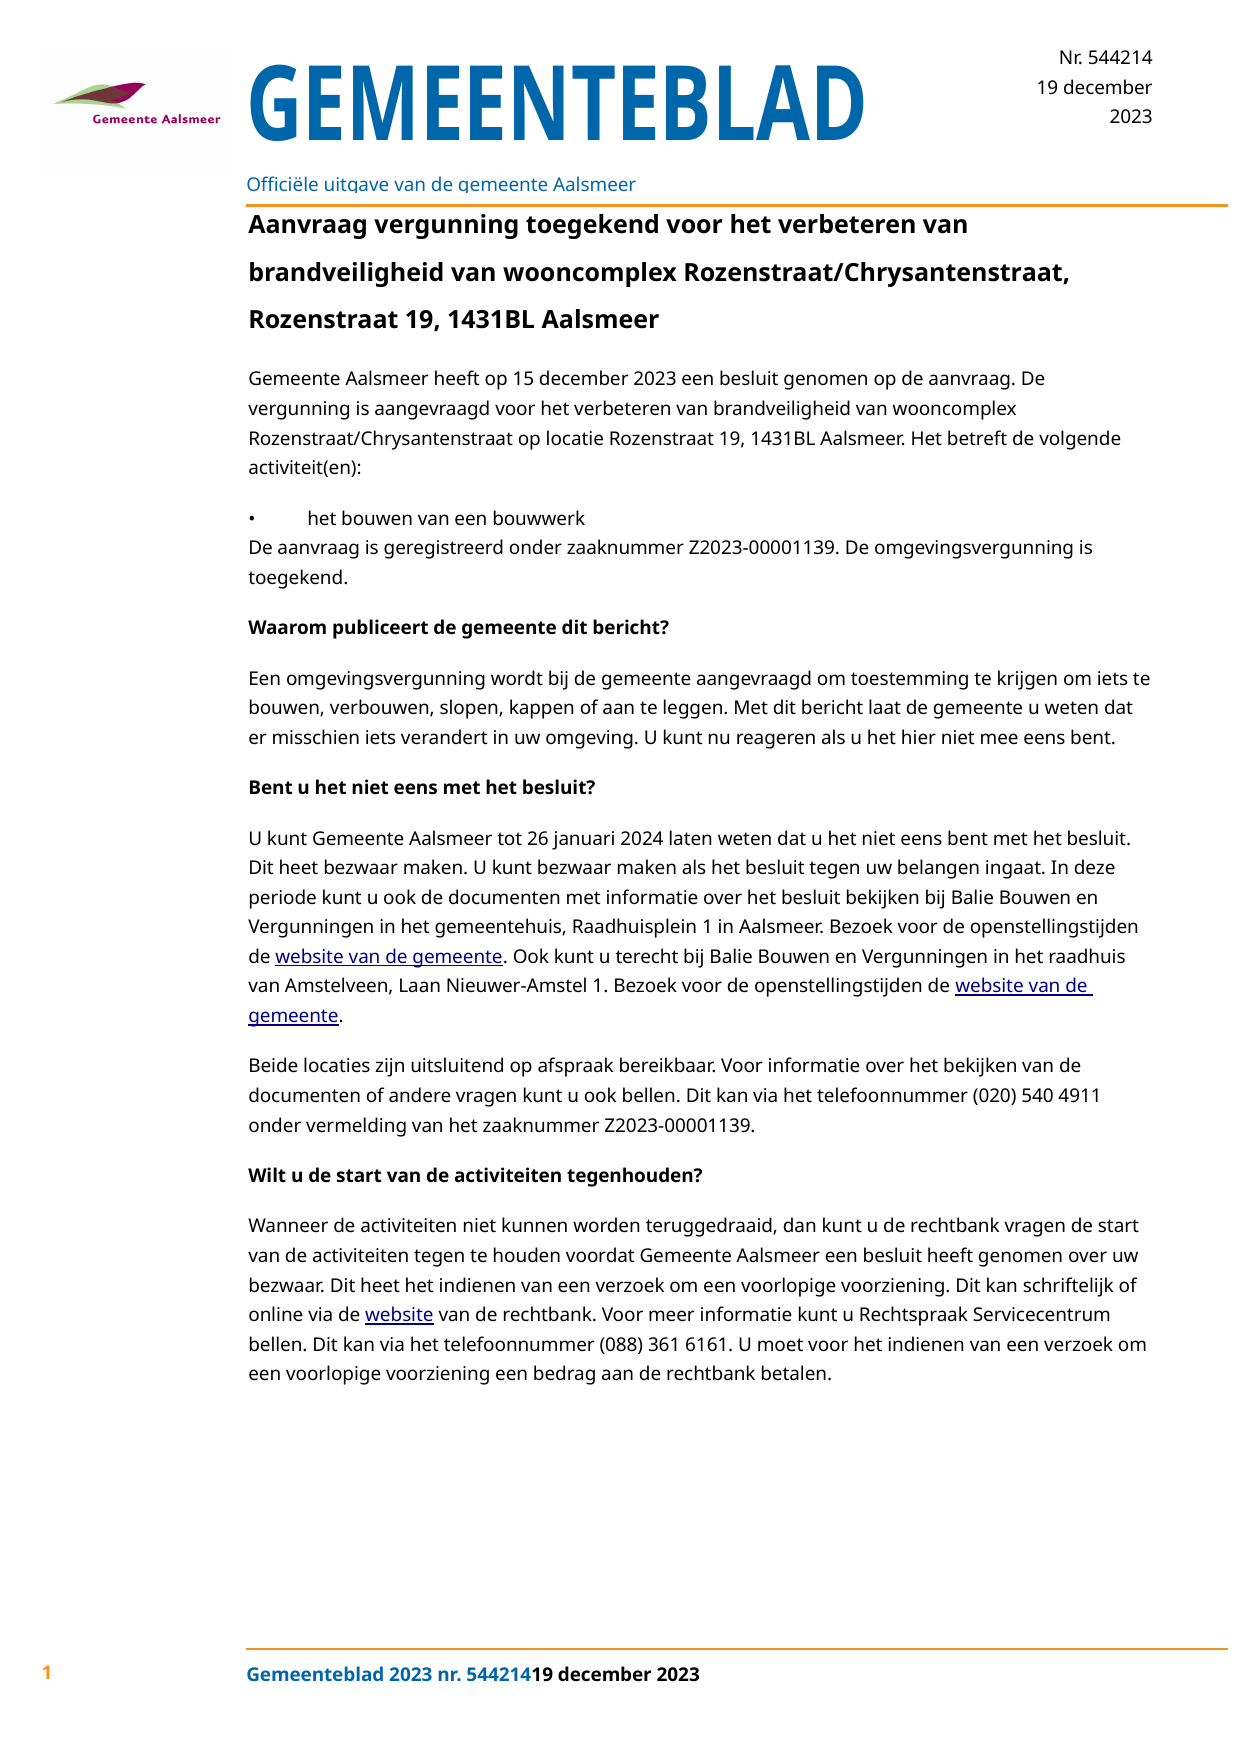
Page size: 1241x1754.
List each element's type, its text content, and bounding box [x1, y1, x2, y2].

text Wilt u de start van de activiteiten tegenhouden? [248, 1162, 1152, 1188]
text Wanneer de activiteiten niet kunnen worden teruggedraaid, dan kunt u de rechtbank vragen de start van de activiteiten tegen te houden voordat Gemeente Aalsmeer een besluit heeft genomen over uw bezwaar. Dit heet het indienen van een verzoek om een voorlopige voorziening. Dit kan schriftelijk of online via de website van de rechtbank. Voor meer informatie kunt u Rechtspraak Servicecentrum bellen. Dit kan via het telefoonnummer (088) 361 6161. U moet voor het indienen van een verzoek om een voorlopige voorziening een bedrag aan de rechtbank betalen. [248, 1213, 1152, 1386]
text Bent u het niet eens met het besluit? [248, 774, 1152, 800]
text Gemeente Aalsmeer heeft op 15 december 2023 een besluit genomen op de aanvraag. De vergunning is aangevraagd voor het verbeteren van brandveiligheid van wooncomplex Rozenstraat/Chrysantenstraat op locatie Rozenstraat 19, 1431BL Aalsmeer. Het betreft de volgende activiteit(en): [248, 366, 1152, 480]
text Een omgevingsvergunning wordt bij de gemeente aangevraagd om toestemming te krijgen om iets te bouwen, verbouwen, slopen, kappen of aan te leggen. Met dit bericht laat de gemeente u weten dat er misschien iets verandert in uw omgeving. U kunt nu reageren als u het hier niet mee eens bent. [248, 665, 1152, 749]
text Waarom publiceert de gemeente dit bericht? [248, 614, 1152, 640]
text U kunt Gemeente Aalsmeer tot 26 januari 2024 laten weten dat u het niet eens bent met het besluit. Dit heet bezwaar maken. U kunt bezwaar maken als het besluit tegen uw belangen ingaat. In deze periode kunt u ook de documenten met informatie over het besluit bekijken bij Balie Bouwen en Vergunningen in het gemeentehuis, Raadhuisplein 1 in Aalsmeer. Bezoek voor de openstellingstijden de website van de gemeente. Ook kunt u terecht bij Balie Bouwen en Vergunningen in het raadhuis van Amstelveen, Laan Nieuwer-Amstel 1. Bezoek voor de openstellingstijden de website van de gemeente. [248, 825, 1152, 1028]
text Aanvraag vergunning toegekend voor het verbeteren van brandveiligheid van wooncomplex Rozenstraat/Chrysantenstraat, Rozenstraat 19, 1431BL Aalsmeer [248, 207, 1152, 336]
text De aanvraag is geregistreerd onder zaaknummer Z2023-00001139. De omgevingsvergunning is toegekend. [248, 534, 1152, 589]
text Beide locaties zijn uitsluitend op afspraak bereikbaar. Voor informatie over het bekijken van de documenten of andere vragen kunt u ook bellen. Dit kan via het telefoonnummer (020) 540 4911 onder vermelding van het zaaknummer Z2023-00001139. [248, 1053, 1152, 1137]
list het bouwen van een bouwwerk [248, 505, 1152, 530]
picture [41, 47, 231, 172]
